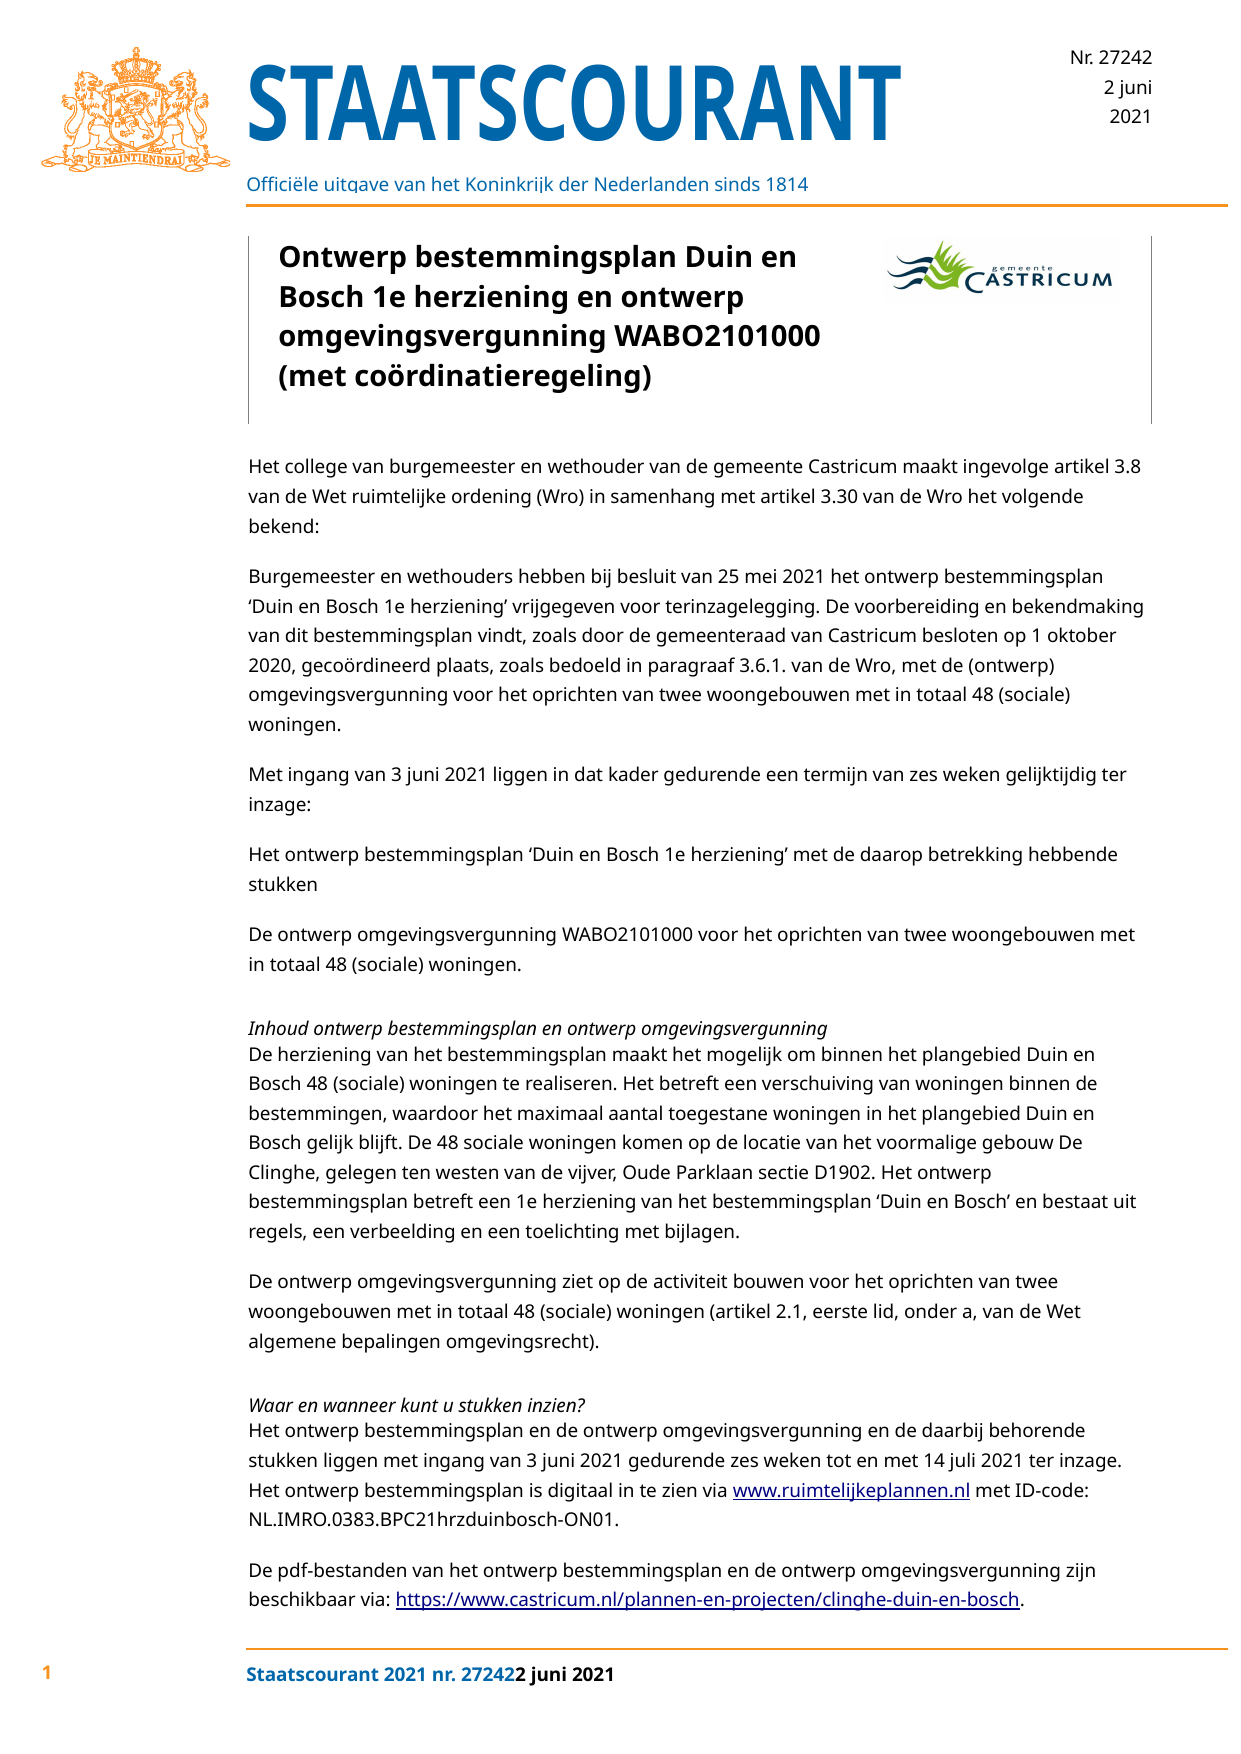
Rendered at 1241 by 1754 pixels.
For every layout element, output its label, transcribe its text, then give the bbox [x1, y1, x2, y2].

picture [41, 47, 231, 172]
text Inhoud ontwerp bestemmingsplan en ontwerp omgevingsvergunning [248, 1015, 1152, 1041]
text Burgemeester en wethouders hebben bij besluit van 25 mei 2021 het ontwerp bestemmingsplan ‘Duin en Bosch 1e herziening’ vrijgegeven voor terinzagelegging. De voorbereiding en bekendmaking van dit bestemmingsplan vindt, zoals door de gemeenteraad van Castricum besloten op 1 oktober 2020, gecoördineerd plaats, zoals bedoeld in paragraaf 3.6.1. van de Wro, met de (ontwerp) omgevingsvergunning voor het oprichten van twee woongebouwen met in totaal 48 (sociale) woningen. [248, 563, 1152, 737]
table_header [850, 303, 1151, 424]
text De herziening van het bestemmingsplan maakt het mogelijk om binnen het plangebied Duin en Bosch 48 (sociale) woningen te realiseren. Het betreft een verschuiving van woningen binnen de bestemmingen, waardoor het maximaal aantal toegestane woningen in het plangebied Duin en Bosch gelijk blijft. De 48 sociale woningen komen op de locatie van het voormalige gebouw De Clinghe, gelegen ten westen van de vijver, Oude Parklaan sectie D1902. Het ontwerp bestemmingsplan betreft een 1e herziening van het bestemmingsplan ‘Duin en Bosch’ en bestaat uit regels, een verbeelding en een toelichting met bijlagen. [248, 1041, 1152, 1244]
text De pdf-bestanden van het ontwerp bestemmingsplan en de ontwerp omgevingsvergunning zijn beschikbaar via: https://www.castricum.nl/plannen-en-projecten/clinghe-duin-en-bosch. [248, 1557, 1152, 1612]
text De ontwerp omgevingsvergunning ziet op de activiteit bouwen voor het oprichten van twee woongebouwen met in totaal 48 (sociale) woningen (artikel 2.1, eerste lid, onder a, van de Wet algemene bepalingen omgevingsrecht). [248, 1269, 1152, 1354]
text Met ingang van 3 juni 2021 liggen in dat kader gedurende een termijn van zes weken gelijktijdig ter inzage: [248, 762, 1152, 817]
text Het college van burgemeester en wethouder van de gemeente Castricum maakt ingevolge artikel 3.8 van de Wet ruimtelijke ordening (Wro) in samenhang met artikel 3.30 van de Wro het volgende bekend: [248, 454, 1152, 538]
text Het ontwerp bestemmingsplan ‘Duin en Bosch 1e herziening’ met de daarop betrekking hebbende stukken [248, 842, 1152, 897]
text Waar en wanneer kunt u stukken inzien? [248, 1392, 1152, 1418]
table_header [1119, 236, 1151, 302]
text Het ontwerp bestemmingsplan en de ontwerp omgevingsvergunning en de daarbij behorende stukken liggen met ingang van 3 juni 2021 gedurende zes weken tot en met 14 juli 2021 ter inzage. Het ontwerp bestemmingsplan is digitaal in te zien via www.ruimtelijkeplannen.nl met ID-code: NL.IMRO.0383.BPC21hrzduinbosch-ON01. [248, 1418, 1152, 1532]
text De ontwerp omgevingsvergunning WABO2101000 voor het oprichten van twee woongebouwen met in totaal 48 (sociale) woningen. [248, 922, 1152, 977]
table_header Ontwerp bestemmingsplan Duin en Bosch 1e herziening en ontwerp omgevingsvergunning WABO2101000 (met coördinatieregeling) [249, 236, 850, 424]
table_header [850, 236, 882, 302]
picture [882, 236, 1119, 303]
